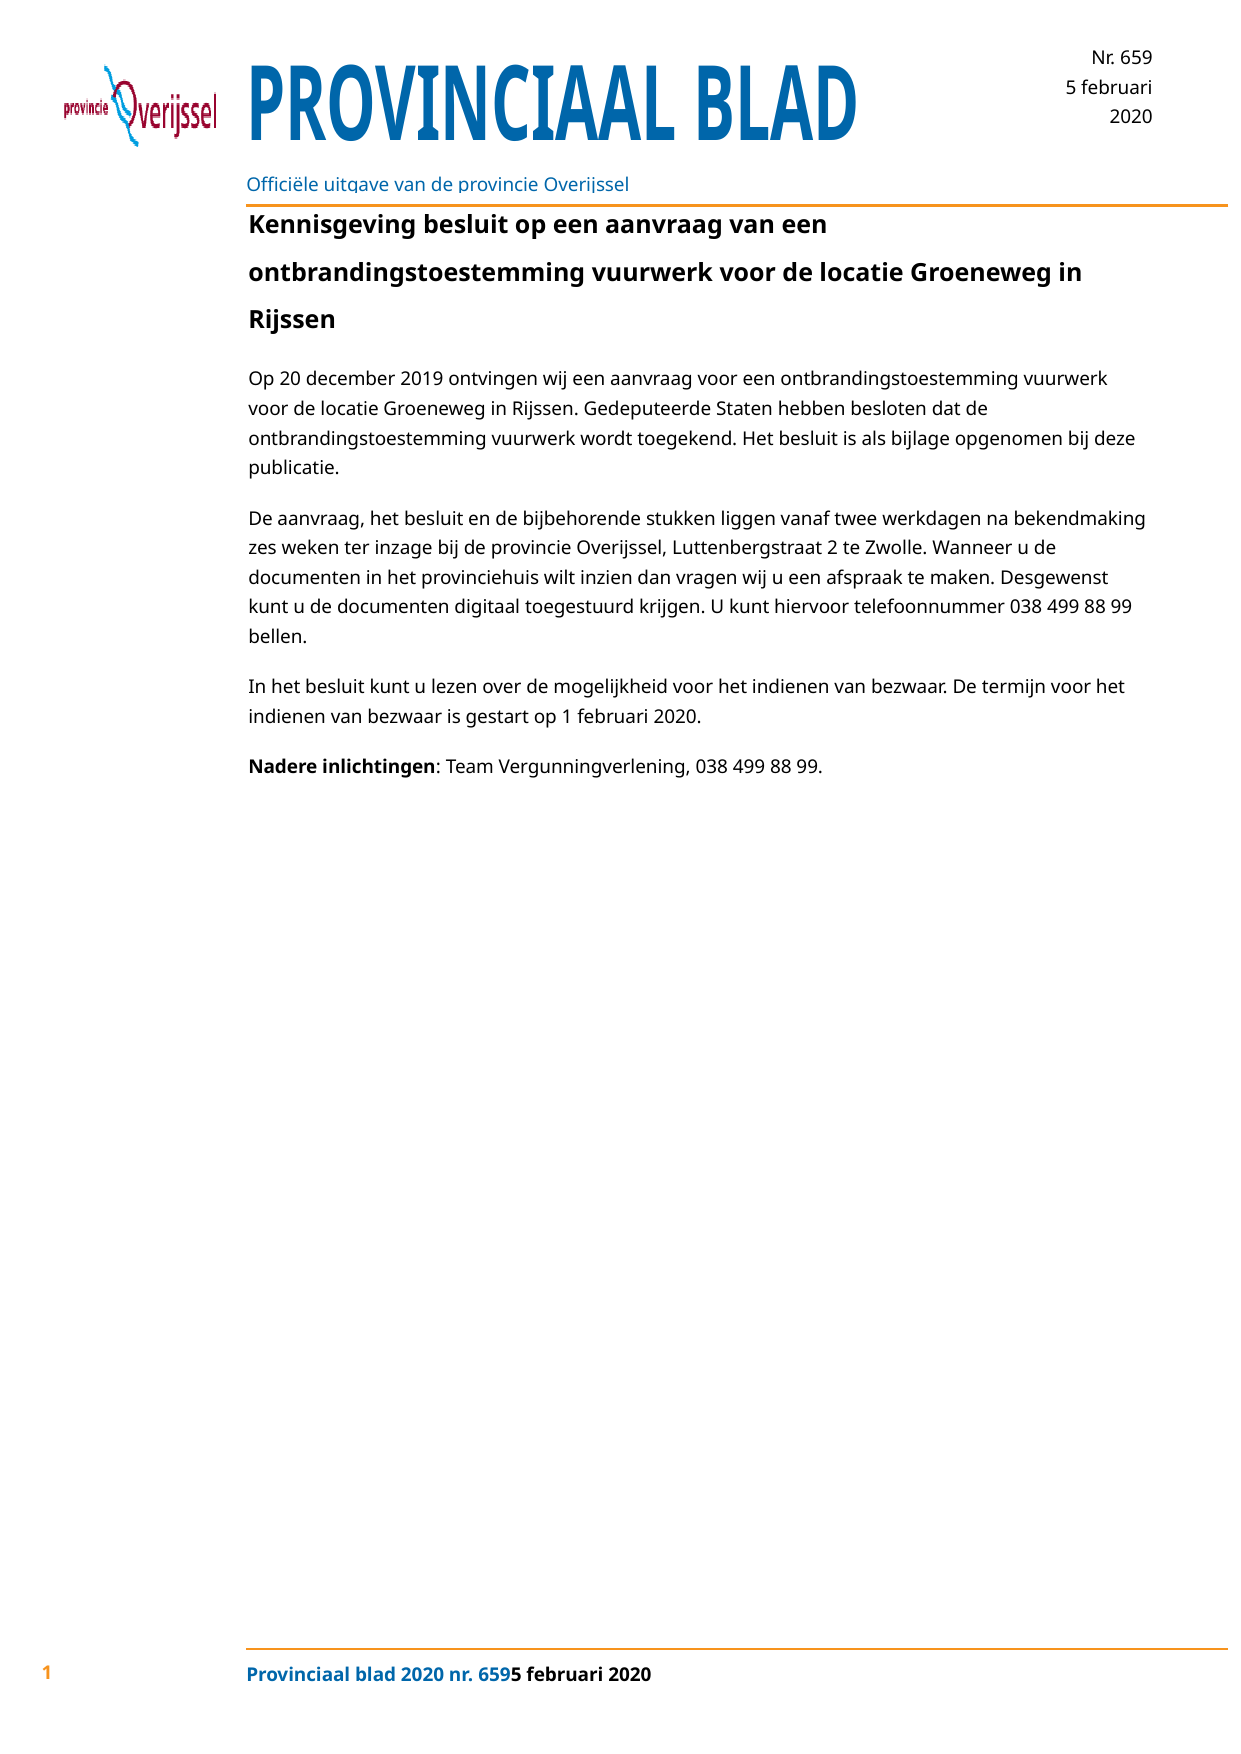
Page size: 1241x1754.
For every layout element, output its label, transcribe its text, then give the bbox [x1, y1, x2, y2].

text In het besluit kunt u lezen over de mogelijkheid voor het indienen van bezwaar. De termijn voor het indienen van bezwaar is gestart op 1 februari 2020. [248, 673, 1152, 729]
picture [41, 47, 231, 172]
text De aanvraag, het besluit en de bijbehorende stukken liggen vanaf twee werkdagen na bekendmaking zes weken ter inzage bij de provincie Overijssel, Luttenbergstraat 2 te Zwolle. Wanneer u de documenten in het provinciehuis wilt inzien dan vragen wij u een afspraak te maken. Desgewenst kunt u de documenten digitaal toegestuurd krijgen. U kunt hiervoor telefoonnummer 038 499 88 99 bellen. [248, 505, 1152, 649]
text Op 20 december 2019 ontvingen wij een aanvraag voor een ontbrandingstoestemming vuurwerk voor de locatie Groeneweg in Rijssen. Gedeputeerde Staten hebben besloten dat de ontbrandingstoestemming vuurwerk wordt toegekend. Het besluit is als bijlage opgenomen bij deze publicatie. [248, 366, 1152, 480]
text Kennisgeving besluit op een aanvraag van een ontbrandingstoestemming vuurwerk voor de locatie Groeneweg in Rijssen [248, 207, 1152, 336]
text Nadere inlichtingen: Team Vergunningverlening, 038 499 88 99. [248, 753, 1152, 779]
